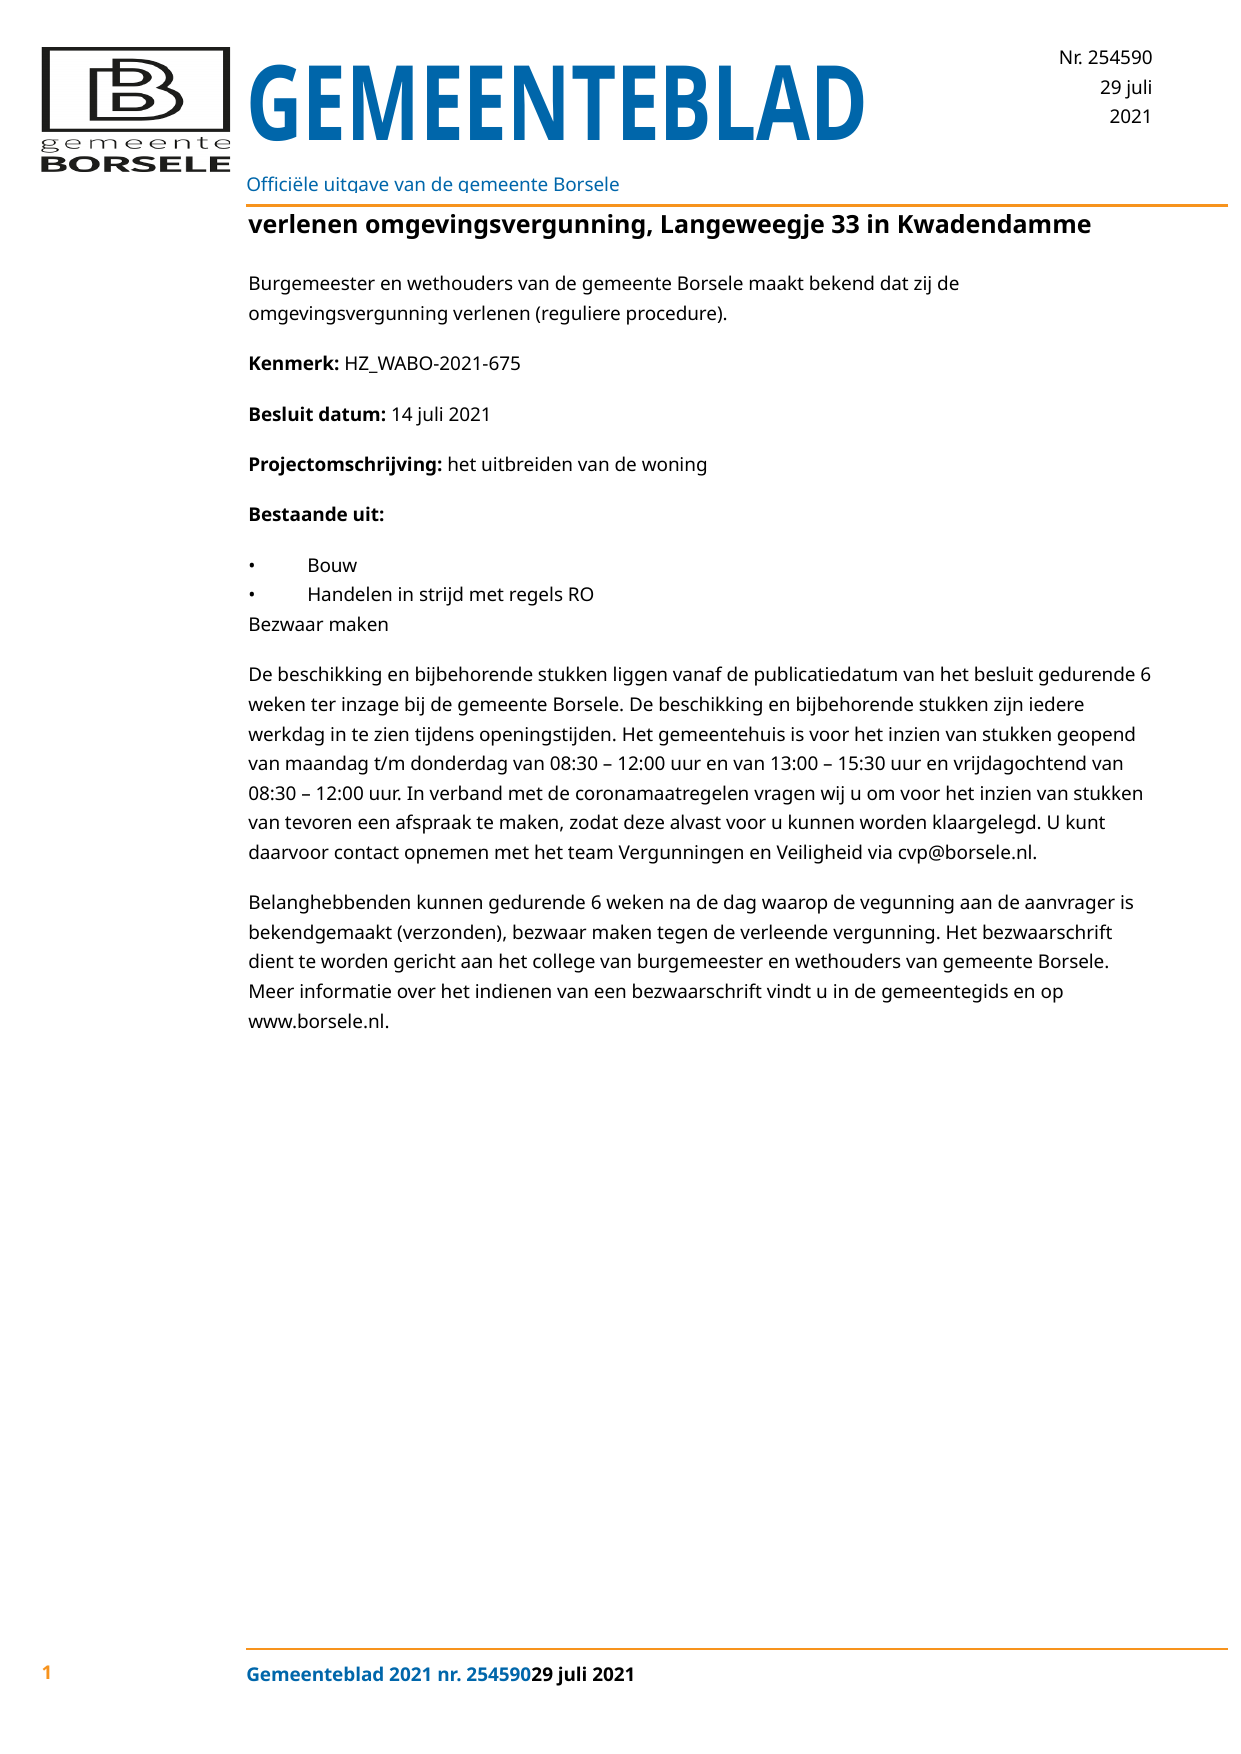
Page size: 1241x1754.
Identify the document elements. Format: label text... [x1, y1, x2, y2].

text De beschikking en bijbehorende stukken liggen vanaf de publicatiedatum van het besluit gedurende 6 weken ter inzage bij de gemeente Borsele. De beschikking en bijbehorende stukken zijn iedere werkdag in te zien tijdens openingstijden. Het gemeentehuis is voor het inzien van stukken geopend van maandag t/m donderdag van 08:30 – 12:00 uur en van 13:00 – 15:30 uur en vrijdagochtend van 08:30 – 12:00 uur. In verband met de coronamaatregelen vragen wij u om voor het inzien van stukken van tevoren een afspraak te maken, zodat deze alvast voor u kunnen worden klaargelegd. U kunt daarvoor contact opnemen met het team Vergunningen en Veiligheid via cvp@borsele.nl. [248, 662, 1152, 865]
list Bouw [248, 552, 1152, 578]
text Besluit datum: 14 juli 2021 [248, 401, 1152, 426]
text Bezwaar maken [248, 611, 1152, 637]
text Burgemeester en wethouders van de gemeente Borsele maakt bekend dat zij de omgevingsvergunning verlenen (reguliere procedure). [248, 270, 1152, 326]
list Handelen in strijd met regels RO [248, 582, 1152, 607]
text Bestaande uit: [248, 502, 1152, 527]
picture [41, 47, 231, 172]
text Projectomschrijving: het uitbreiden van de woning [248, 451, 1152, 477]
text Kenmerk: HZ_WABO-2021-675 [248, 350, 1152, 376]
text Belanghebbenden kunnen gedurende 6 weken na de dag waarop de vegunning aan de aanvrager is bekendgemaakt (verzonden), bezwaar maken tegen de verleende vergunning. Het bezwaarschrift dient te worden gericht aan het college van burgemeester en wethouders van gemeente Borsele. Meer informatie over het indienen van een bezwaarschrift vindt u in de gemeentegids en op www.borsele.nl. [248, 889, 1152, 1033]
text verlenen omgevingsvergunning, Langeweegje 33 in Kwadendamme [248, 207, 1152, 241]
